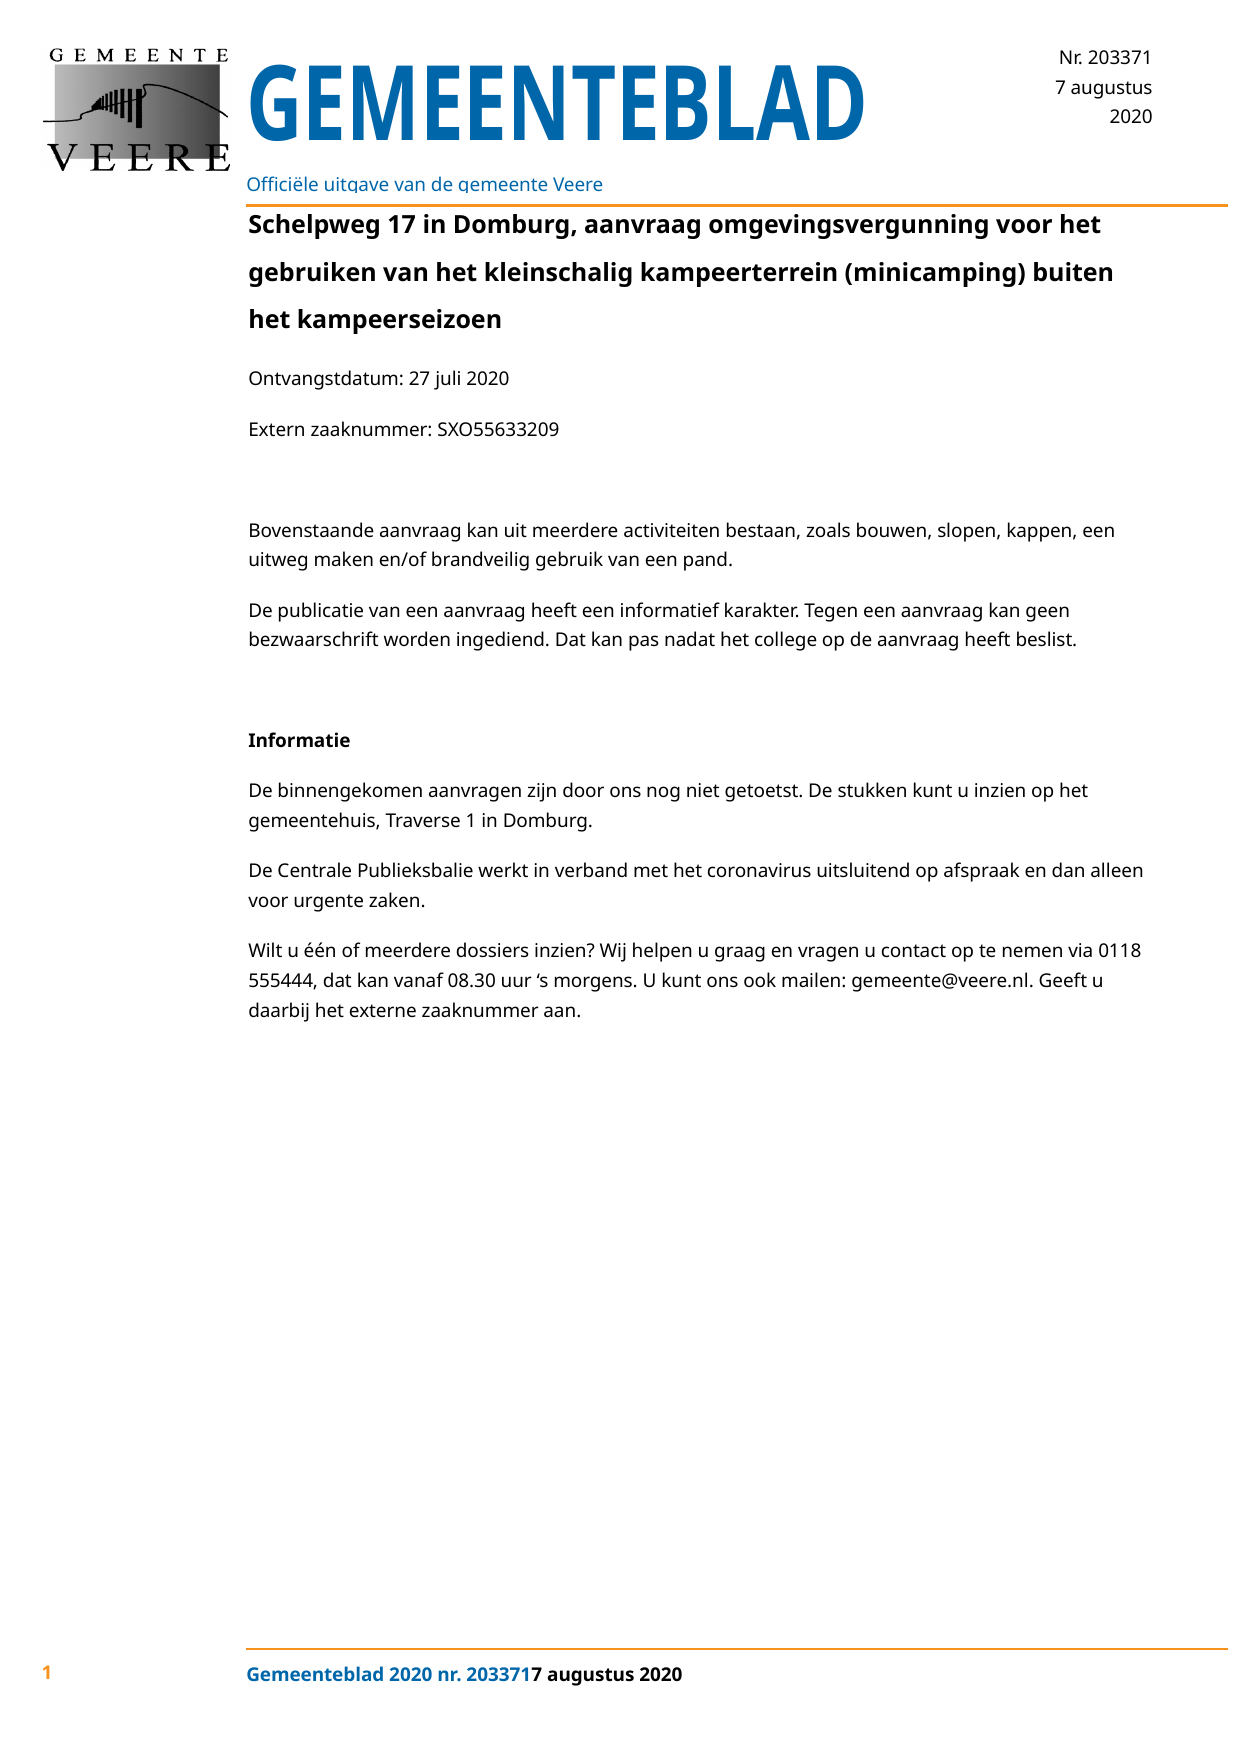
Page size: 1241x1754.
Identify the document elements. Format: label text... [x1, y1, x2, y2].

picture [41, 47, 231, 172]
text Informatie [248, 727, 1152, 753]
text Extern zaaknummer: SXO55633209 [248, 416, 1152, 442]
text De binnengekomen aanvragen zijn door ons nog niet getoetst. De stukken kunt u inzien op het gemeentehuis, Traverse 1 in Domburg. [248, 778, 1152, 833]
text Bovenstaande aanvraag kan uit meerdere activiteiten bestaan, zoals bouwen, slopen, kappen, een uitweg maken en/of brandveilig gebruik van een pand. [248, 517, 1152, 572]
text Ontvangstdatum: 27 juli 2020 [248, 366, 1152, 391]
text Wilt u één of meerdere dossiers inzien? Wij helpen u graag en vragen u contact op te nemen via 0118 555444, dat kan vanaf 08.30 uur ‘s morgens. U kunt ons ook mailen: gemeente@veere.nl. Geeft u daarbij het externe zaaknummer aan. [248, 938, 1152, 1022]
text De Centrale Publieksbalie werkt in verband met het coronavirus uitsluitend op afspraak en dan alleen voor urgente zaken. [248, 858, 1152, 913]
text Schelpweg 17 in Domburg, aanvraag omgevingsvergunning voor het gebruiken van het kleinschalig kampeerterrein (minicamping) buiten het kampeerseizoen [248, 207, 1152, 336]
text De publicatie van een aanvraag heeft een informatief karakter. Tegen een aanvraag kan geen bezwaarschrift worden ingediend. Dat kan pas nadat het college op de aanvraag heeft beslist. [248, 597, 1152, 652]
